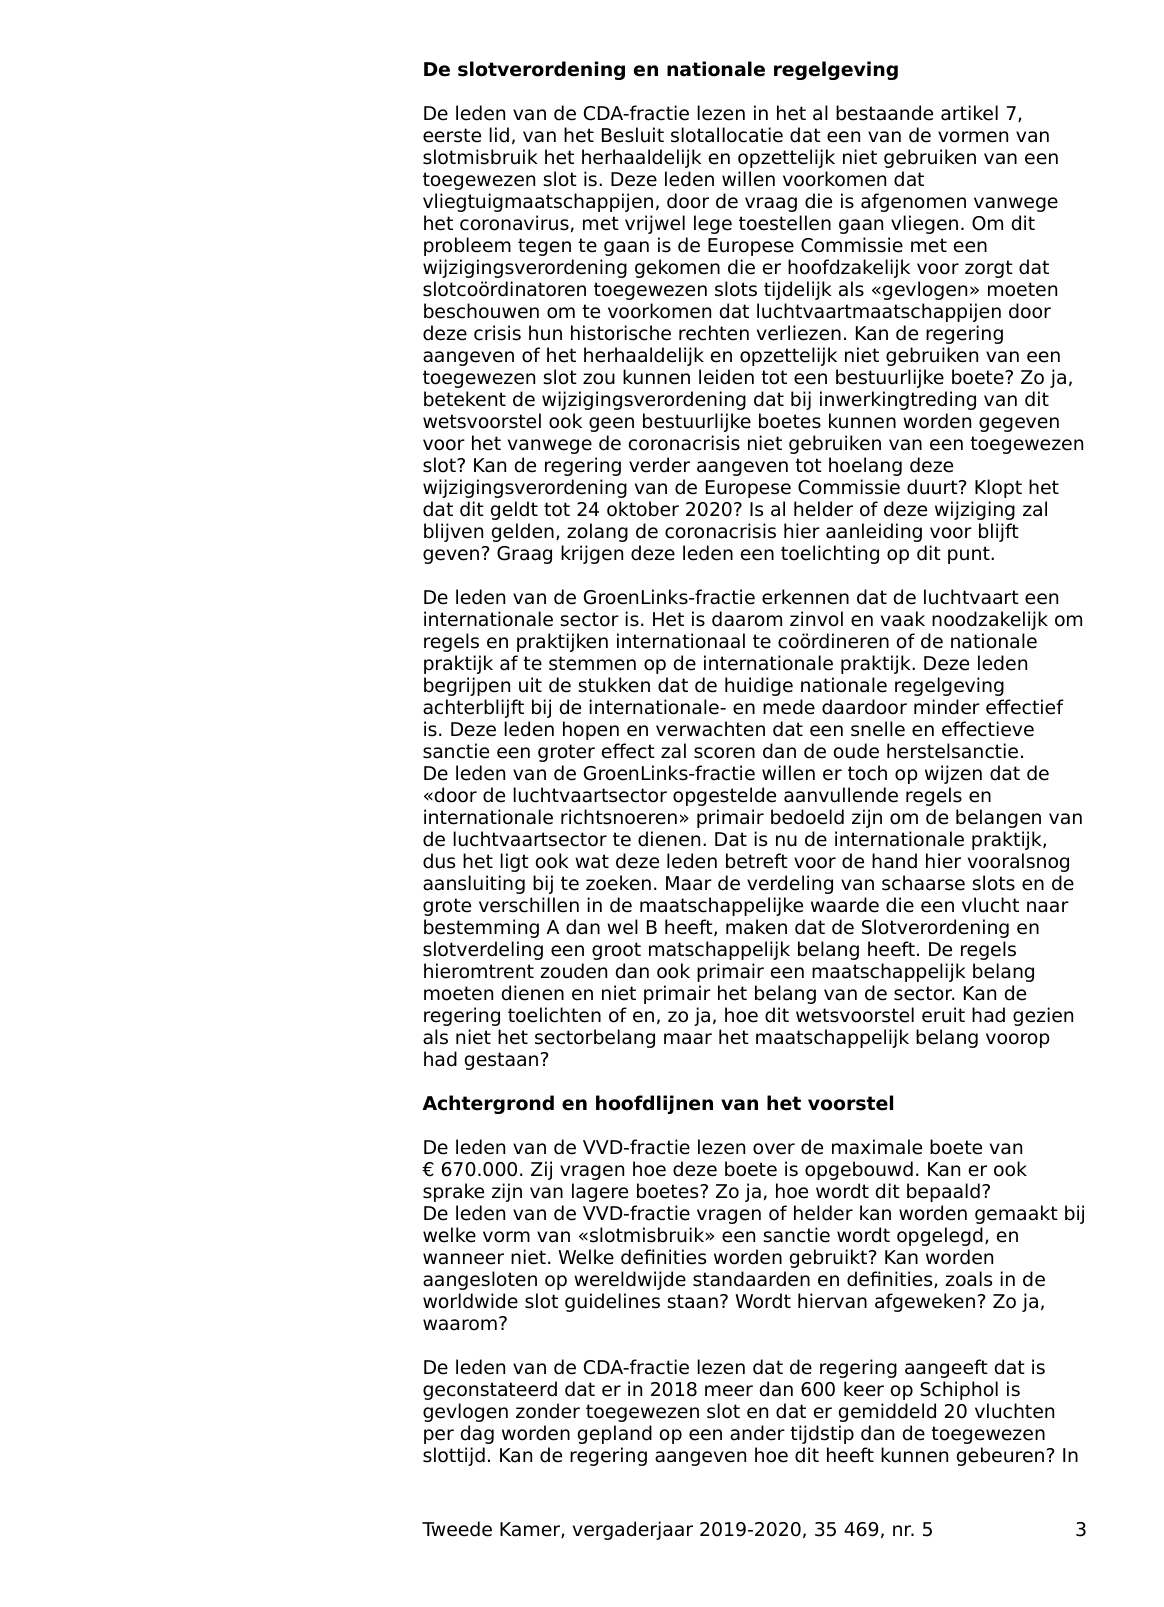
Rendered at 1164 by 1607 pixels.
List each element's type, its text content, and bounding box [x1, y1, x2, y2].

text De leden van de CDA-fractie lezen in het al bestaande artikel 7, eerste lid, van het Besluit slotallocatie dat een van de vormen van slotmisbruik het herhaaldelijk en opzettelijk niet gebruiken van een toegewezen slot is. Deze leden willen voorkomen dat vliegtuigmaatschappijen, door de vraag die is afgenomen vanwege het coronavirus, met vrijwel lege toestellen gaan vliegen. Om dit probleem tegen te gaan is de Europese Commissie met een wijzigingsverordening gekomen die er hoofdzakelijk voor zorgt dat slotcoördinatoren toegewezen slots tijdelijk als «gevlogen» moeten beschouwen om te voorkomen dat luchtvaartmaatschappijen door deze crisis hun historische rechten verliezen. Kan de regering aangeven of het herhaaldelijk en opzettelijk niet gebruiken van een toegewezen slot zou kunnen leiden tot een bestuurlijke boete? Zo ja, betekent de wijzigingsverordening dat bij inwerkingtreding van dit wetsvoorstel ook geen bestuurlijke boetes kunnen worden gegeven voor het vanwege de coronacrisis niet gebruiken van een toegewezen slot? Kan de regering verder aangeven tot hoelang deze wijzigingsverordening van de Europese Commissie duurt? Klopt het dat dit geldt tot 24 oktober 2020? Is al helder of deze wijziging zal blijven gelden, zolang de coronacrisis hier aanleiding voor blijft geven? Graag krijgen deze leden een toelichting op dit punt. [422, 103, 1087, 565]
text De leden van de VVD-fractie lezen over de maximale boete van € 670.000. Zij vragen hoe deze boete is opgebouwd. Kan er ook sprake zijn van lagere boetes? Zo ja, hoe wordt dit bepaald? [422, 1137, 1087, 1203]
text De leden van de GroenLinks-fractie willen er toch op wijzen dat de «door de luchtvaartsector opgestelde aanvullende regels en internationale richtsnoeren» primair bedoeld zijn om de belangen van de luchtvaartsector te dienen. Dat is nu de internationale praktijk, dus het ligt ook wat deze leden betreft voor de hand hier vooralsnog aansluiting bij te zoeken. Maar de verdeling van schaarse slots en de grote verschillen in de maatschappelijke waarde die een vlucht naar bestemming A dan wel B heeft, maken dat de Slotverordening en slotverdeling een groot matschappelijk belang heeft. De regels hieromtrent zouden dan ook primair een maatschappelijk belang moeten dienen en niet primair het belang van de sector. Kan de regering toelichten of en, zo ja, hoe dit wetsvoorstel eruit had gezien als niet het sectorbelang maar het maatschappelijk belang voorop had gestaan? [422, 763, 1087, 1071]
text De leden van de GroenLinks-fractie erkennen dat de luchtvaart een internationale sector is. Het is daarom zinvol en vaak noodzakelijk om regels en praktijken internationaal te coördineren of de nationale praktijk af te stemmen op de internationale praktijk. Deze leden begrijpen uit de stukken dat de huidige nationale regelgeving achterblijft bij de internationale- en mede daardoor minder effectief is. Deze leden hopen en verwachten dat een snelle en effectieve sanctie een groter effect zal scoren dan de oude herstelsanctie. [422, 587, 1087, 763]
text De leden van de VVD-fractie vragen of helder kan worden gemaakt bij welke vorm van «slotmisbruik» een sanctie wordt opgelegd, en wanneer niet. Welke definities worden gebruikt? Kan worden aangesloten op wereldwijde standaarden en definities, zoals in de worldwide slot guidelines staan? Wordt hiervan afgeweken? Zo ja, waarom? [422, 1203, 1087, 1335]
subtitle De slotverordening en nationale regelgeving [422, 59, 1087, 81]
subtitle Achtergrond en hoofdlijnen van het voorstel [422, 1093, 1087, 1115]
text De leden van de CDA-fractie lezen dat de regering aangeeft dat is geconstateerd dat er in 2018 meer dan 600 keer op Schiphol is gevlogen zonder toegewezen slot en dat er gemiddeld 20 vluchten per dag worden gepland op een ander tijdstip dan de toegewezen slottijd. Kan de regering aangeven hoe dit heeft kunnen gebeuren? In [422, 1357, 1087, 1467]
